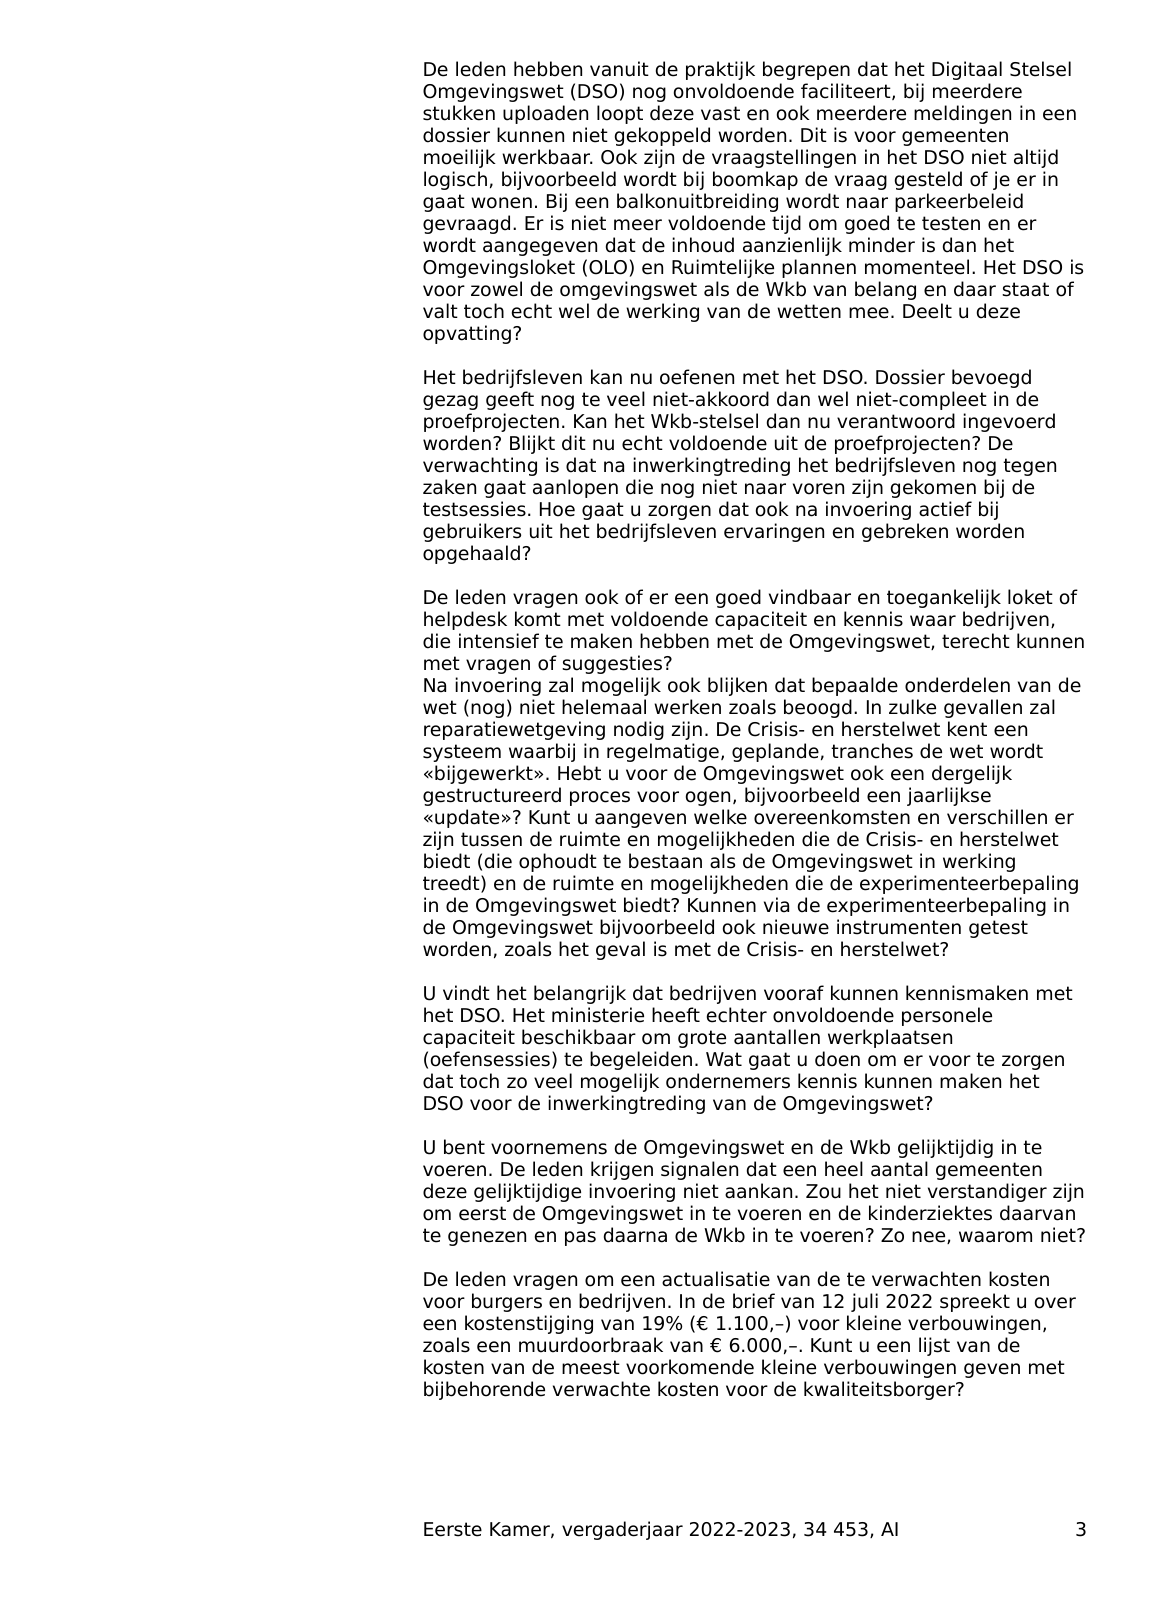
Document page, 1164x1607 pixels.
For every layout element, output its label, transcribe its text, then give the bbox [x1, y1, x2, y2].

text U bent voornemens de Omgevingswet en de Wkb gelijktijdig in te voeren. De leden krijgen signalen dat een heel aantal gemeenten deze gelijktijdige invoering niet aankan. Zou het niet verstandiger zijn om eerst de Omgevingswet in te voeren en de kinderziektes daarvan te genezen en pas daarna de Wkb in te voeren? Zo nee, waarom niet? [422, 1137, 1087, 1247]
text Het bedrijfsleven kan nu oefenen met het DSO. Dossier bevoegd gezag geeft nog te veel niet-akkoord dan wel niet-compleet in de proefprojecten. Kan het Wkb-stelsel dan nu verantwoord ingevoerd worden? Blijkt dit nu echt voldoende uit de proefprojecten? De verwachting is dat na inwerkingtreding het bedrijfsleven nog tegen zaken gaat aanlopen die nog niet naar voren zijn gekomen bij de testsessies. Hoe gaat u zorgen dat ook na invoering actief bij gebruikers uit het bedrijfsleven ervaringen en gebreken worden opgehaald? [422, 367, 1087, 565]
text Na invoering zal mogelijk ook blijken dat bepaalde onderdelen van de wet (nog) niet helemaal werken zoals beoogd. In zulke gevallen zal reparatiewetgeving nodig zijn. De Crisis- en herstelwet kent een systeem waarbij in regelmatige, geplande, tranches de wet wordt «bijgewerkt». Hebt u voor de Omgevingswet ook een dergelijk gestructureerd proces voor ogen, bijvoorbeeld een jaarlijkse «update»? Kunt u aangeven welke overeenkomsten en verschillen er zijn tussen de ruimte en mogelijkheden die de Crisis- en herstelwet biedt (die ophoudt te bestaan als de Omgevingswet in werking treedt) en de ruimte en mogelijkheden die de experimenteerbepaling in de Omgevingswet biedt? Kunnen via de experimenteerbepaling in de Omgevingswet bijvoorbeeld ook nieuwe instrumenten getest worden, zoals het geval is met de Crisis- en herstelwet? [422, 675, 1087, 961]
text De leden vragen ook of er een goed vindbaar en toegankelijk loket of helpdesk komt met voldoende capaciteit en kennis waar bedrijven, die intensief te maken hebben met de Omgevingswet, terecht kunnen met vragen of suggesties? [422, 587, 1087, 675]
text U vindt het belangrijk dat bedrijven vooraf kunnen kennismaken met het DSO. Het ministerie heeft echter onvoldoende personele capaciteit beschikbaar om grote aantallen werkplaatsen (oefensessies) te begeleiden. Wat gaat u doen om er voor te zorgen dat toch zo veel mogelijk ondernemers kennis kunnen maken het DSO voor de inwerkingtreding van de Omgevingswet? [422, 983, 1087, 1115]
text De leden hebben vanuit de praktijk begrepen dat het Digitaal Stelsel Omgevingswet (DSO) nog onvoldoende faciliteert, bij meerdere stukken uploaden loopt deze vast en ook meerdere meldingen in een dossier kunnen niet gekoppeld worden. Dit is voor gemeenten moeilijk werkbaar. Ook zijn de vraagstellingen in het DSO niet altijd logisch, bijvoorbeeld wordt bij boomkap de vraag gesteld of je er in gaat wonen. Bij een balkonuitbreiding wordt naar parkeerbeleid gevraagd. Er is niet meer voldoende tijd om goed te testen en er wordt aangegeven dat de inhoud aanzienlijk minder is dan het Omgevingsloket (OLO) en Ruimtelijke plannen momenteel. Het DSO is voor zowel de omgevingswet als de Wkb van belang en daar staat of valt toch echt wel de werking van de wetten mee. Deelt u deze opvatting? [422, 59, 1087, 345]
text De leden vragen om een actualisatie van de te verwachten kosten voor burgers en bedrijven. In de brief van 12 juli 2022 spreekt u over een kostenstijging van 19% (€ 1.100,–) voor kleine verbouwingen, zoals een muurdoorbraak van € 6.000,–. Kunt u een lijst van de kosten van de meest voorkomende kleine verbouwingen geven met bijbehorende verwachte kosten voor de kwaliteitsborger? [422, 1269, 1087, 1401]
